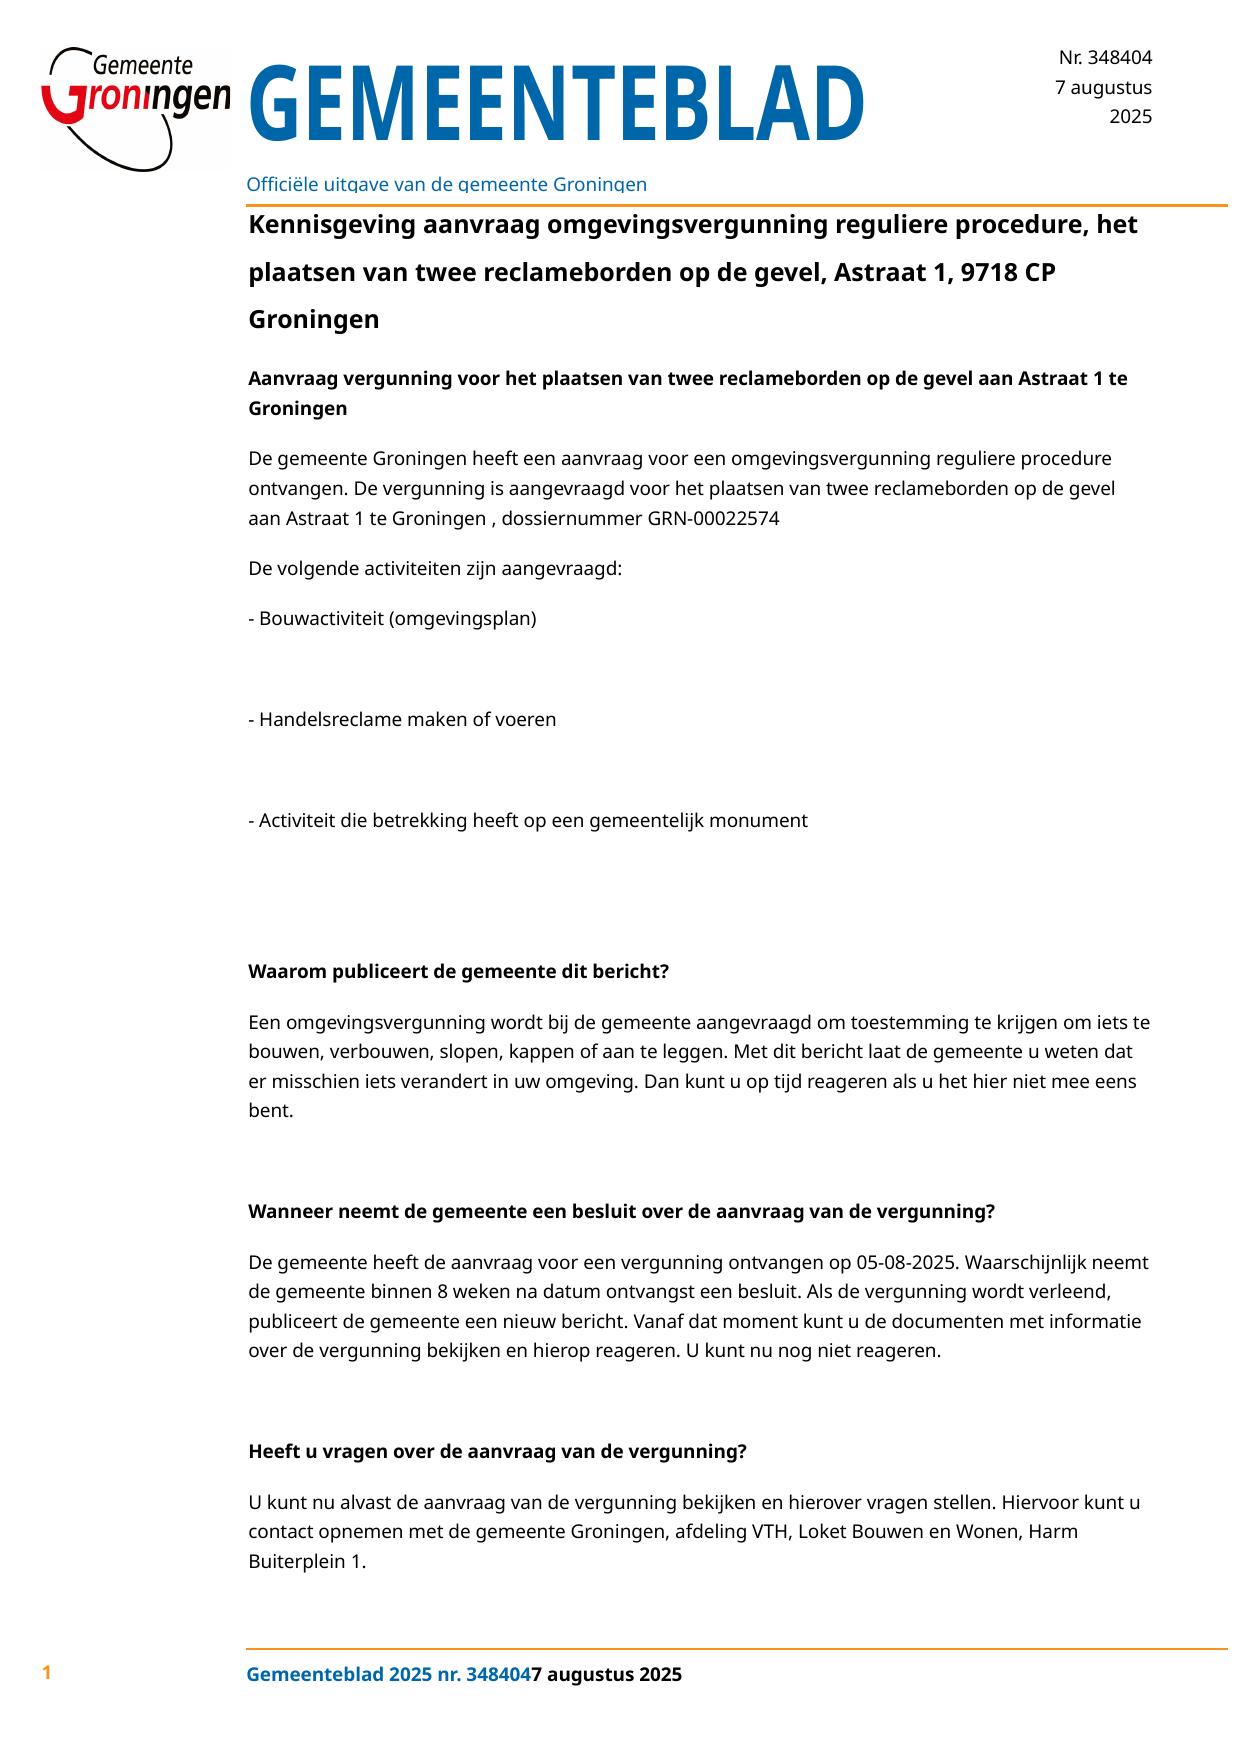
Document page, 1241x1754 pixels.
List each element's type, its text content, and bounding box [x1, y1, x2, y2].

text De gemeente heeft de aanvraag voor een vergunning ontvangen op 05-08-2025. Waarschijnlijk neemt de gemeente binnen 8 weken na datum ontvangst een besluit. Als de vergunning wordt verleend, publiceert de gemeente een nieuw bericht. Vanaf dat moment kunt u de documenten met informatie over de vergunning bekijken en hierop reageren. U kunt nu nog niet reageren. [248, 1249, 1152, 1363]
text Waarom publiceert de gemeente dit bericht? [248, 958, 1152, 984]
text Aanvraag vergunning voor het plaatsen van twee reclameborden op de gevel aan Astraat 1 te Groningen [248, 366, 1152, 421]
text De volgende activiteiten zijn aangevraagd: [248, 555, 1152, 581]
text U kunt nu alvast de aanvraag van de vergunning bekijken en hierover vragen stellen. Hiervoor kunt u contact opnemen met de gemeente Groningen, afdeling VTH, Loket Bouwen en Wonen, Harm Buiterplein 1. [248, 1489, 1152, 1574]
text Heeft u vragen over de aanvraag van de vergunning? [248, 1438, 1152, 1464]
text - Bouwactiviteit (omgevingsplan) [248, 606, 1152, 631]
text - Handelsreclame maken of voeren [248, 706, 1152, 732]
text Wanneer neemt de gemeente een besluit over de aanvraag van de vergunning? [248, 1198, 1152, 1224]
text De gemeente Groningen heeft een aanvraag voor een omgevingsvergunning reguliere procedure ontvangen. De vergunning is aangevraagd voor het plaatsen van twee reclameborden op de gevel aan Astraat 1 te Groningen , dossiernummer GRN-00022574 [248, 446, 1152, 530]
text Kennisgeving aanvraag omgevingsvergunning reguliere procedure, het plaatsen van twee reclameborden op de gevel, Astraat 1, 9718 CP Groningen [248, 207, 1152, 336]
text Een omgevingsvergunning wordt bij de gemeente aangevraagd om toestemming te krijgen om iets te bouwen, verbouwen, slopen, kappen of aan te leggen. Met dit bericht laat de gemeente u weten dat er misschien iets verandert in uw omgeving. Dan kunt u op tijd reageren als u het hier niet mee eens bent. [248, 1009, 1152, 1123]
picture [41, 47, 231, 172]
text - Activiteit die betrekking heeft op een gemeentelijk monument [248, 807, 1152, 833]
